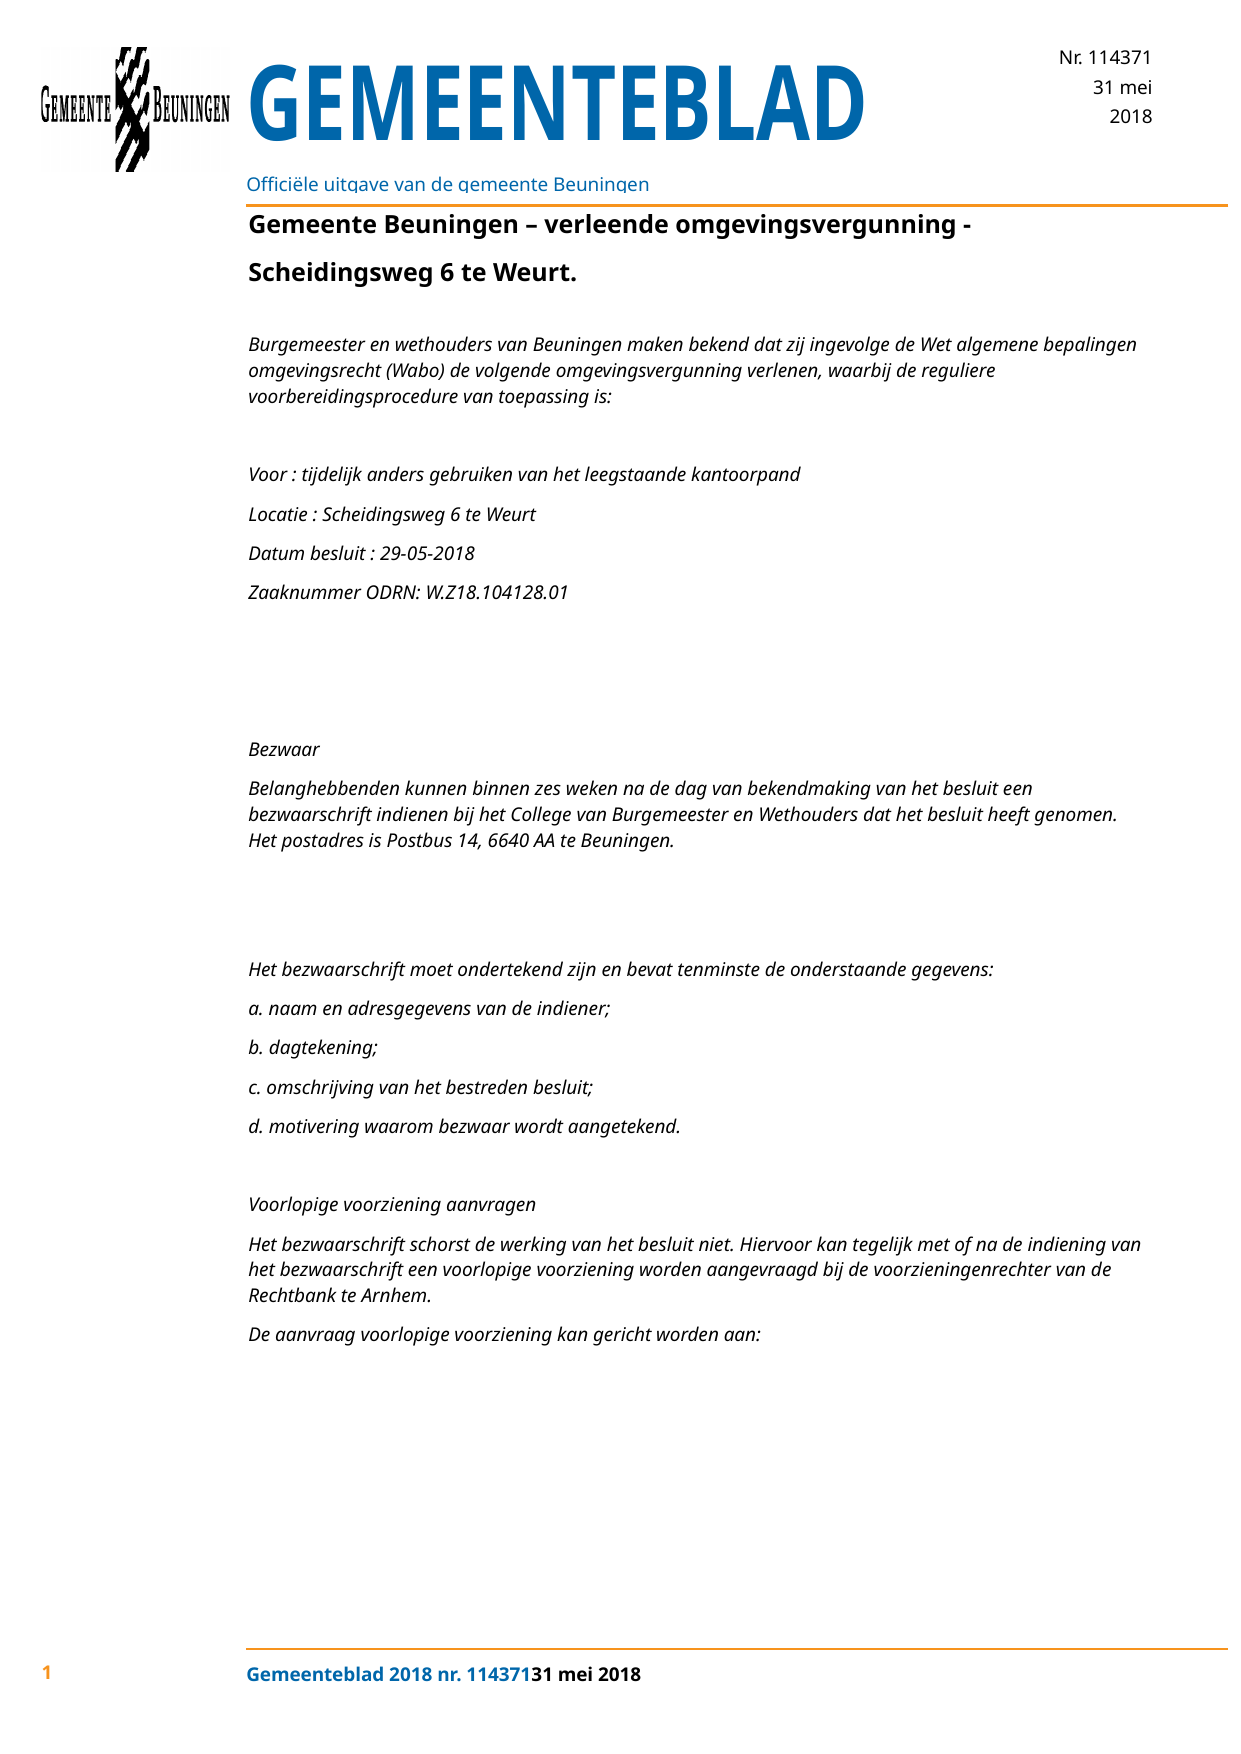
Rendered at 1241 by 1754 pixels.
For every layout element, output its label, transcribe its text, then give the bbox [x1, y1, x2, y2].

text d. motivering waarom bezwaar wordt aangetekend. [248, 1113, 1152, 1139]
text Het bezwaarschrift schorst de werking van het besluit niet. Hiervoor kan tegelijk met of na de indiening van het bezwaarschrift een voorlopige voorziening worden aangevraagd bij de voorzieningenrechter van de Rechtbank te Arnhem. [248, 1231, 1152, 1308]
text Datum besluit : 29-05-2018 [248, 540, 1152, 566]
picture [41, 47, 231, 172]
text Het bezwaarschrift moet ondertekend zijn en bevat tenminste de onderstaande gegevens: [248, 956, 1152, 982]
text Voor : tijdelijk anders gebruiken van het leegstaande kantoorpand [248, 461, 1152, 487]
text Zaaknummer ODRN: W.Z18.104128.01 [248, 579, 1152, 605]
text Burgemeester en wethouders van Beuningen maken bekend dat zij ingevolge de Wet algemene bepalingen omgevingsrecht (Wabo) de volgende omgevingsvergunning verlenen, waarbij de reguliere voorbereidingsprocedure van toepassing is: [248, 331, 1152, 409]
text Belanghebbenden kunnen binnen zes weken na de dag van bekendmaking van het besluit een bezwaarschrift indienen bij het College van Burgemeester en Wethouders dat het besluit heeft genomen. Het postadres is Postbus 14, 6640 AA te Beuningen. [248, 776, 1152, 853]
text Bezwaar [248, 736, 1152, 762]
text Voorlopige voorziening aanvragen [248, 1192, 1152, 1217]
text Locatie : Scheidingsweg 6 te Weurt [248, 501, 1152, 526]
text b. dagtekening; [248, 1034, 1152, 1060]
text a. naam en adresgegevens van de indiener; [248, 995, 1152, 1021]
text c. omschrijving van het bestreden besluit; [248, 1074, 1152, 1099]
text De aanvraag voorlopige voorziening kan gericht worden aan: [248, 1322, 1152, 1347]
text Gemeente Beuningen – verleende omgevingsvergunning - Scheidingsweg 6 te Weurt. [248, 207, 1152, 288]
